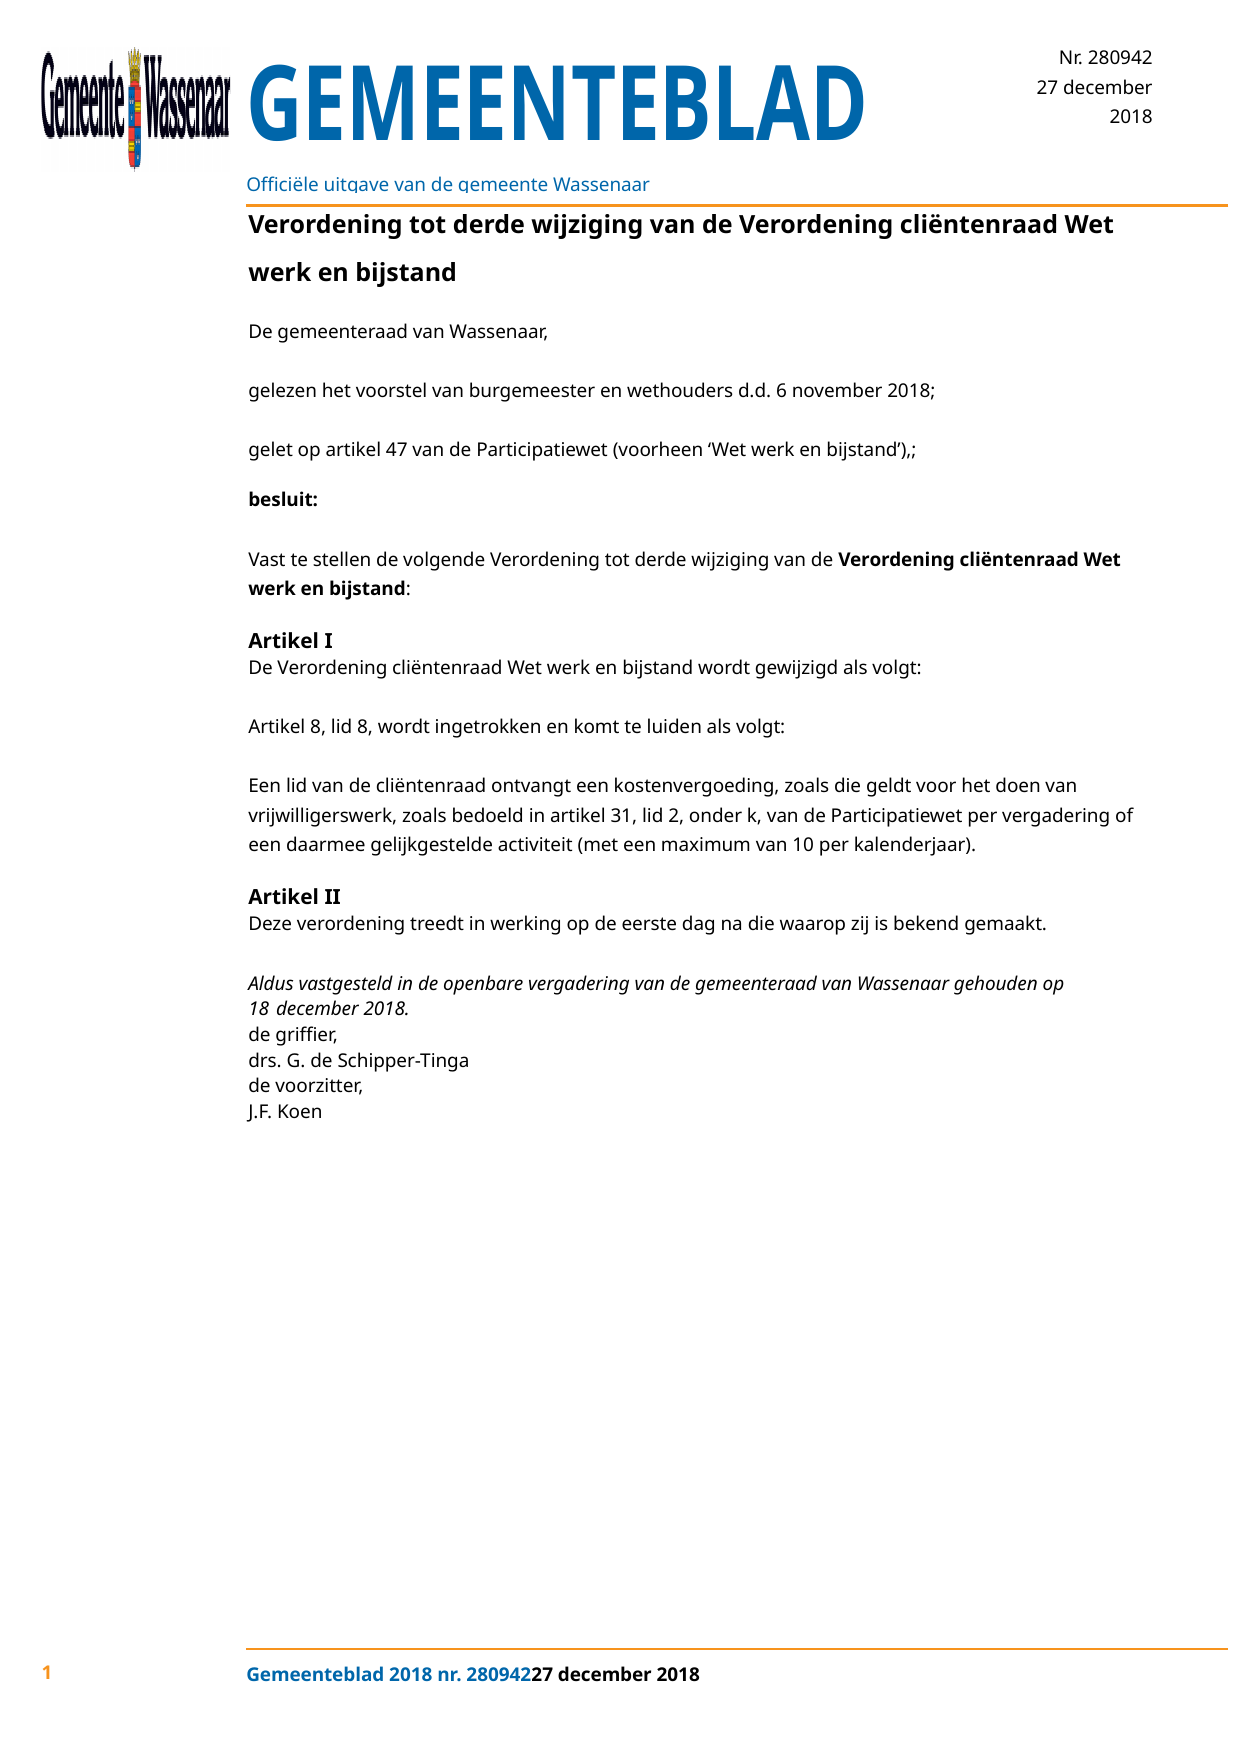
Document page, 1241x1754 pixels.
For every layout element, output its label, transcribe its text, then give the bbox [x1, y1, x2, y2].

text Artikel II [248, 882, 1152, 911]
picture [41, 47, 231, 172]
text Vast te stellen de volgende Verordening tot derde wijziging van de Verordening cliëntenraad Wet werk en bijstand: [248, 546, 1152, 601]
text Artikel I [248, 626, 1152, 654]
text Artikel 8, lid 8, wordt ingetrokken en komt te luiden als volgt: [248, 713, 1152, 739]
text Een lid van de cliëntenraad ontvangt een kostenvergoeding, zoals die geldt voor het doen van vrijwilligerswerk, zoals bedoeld in artikel 31, lid 2, onder k, van de Participatiewet per vergadering of een daarmee gelijkgestelde activiteit (met een maximum van 10 per kalenderjaar). [248, 772, 1152, 857]
text Aldus vastgesteld in de openbare vergadering van de gemeenteraad van Wassenaar gehouden op 18 december 2018. [248, 970, 1152, 1021]
text gelezen het voorstel van burgemeester en wethouders d.d. 6 november 2018; [248, 377, 1152, 403]
text De gemeenteraad van Wassenaar, [248, 318, 1152, 344]
text gelet op artikel 47 van de Participatiewet (voorheen ‘Wet werk en bijstand’),; [248, 436, 1152, 462]
text J.F. Koen [248, 1098, 1152, 1124]
text drs. G. de Schipper-Tinga [248, 1047, 1152, 1073]
text de griffier, [248, 1021, 1152, 1047]
text Verordening tot derde wijziging van de Verordening cliëntenraad Wet werk en bijstand [248, 207, 1152, 288]
text Deze verordening treedt in werking op de eerste dag na die waarop zij is bekend gemaakt. [248, 911, 1152, 936]
text de voorzitter, [248, 1073, 1152, 1098]
text besluit: [248, 487, 1152, 512]
text De Verordening cliëntenraad Wet werk en bijstand wordt gewijzigd als volgt: [248, 654, 1152, 680]
